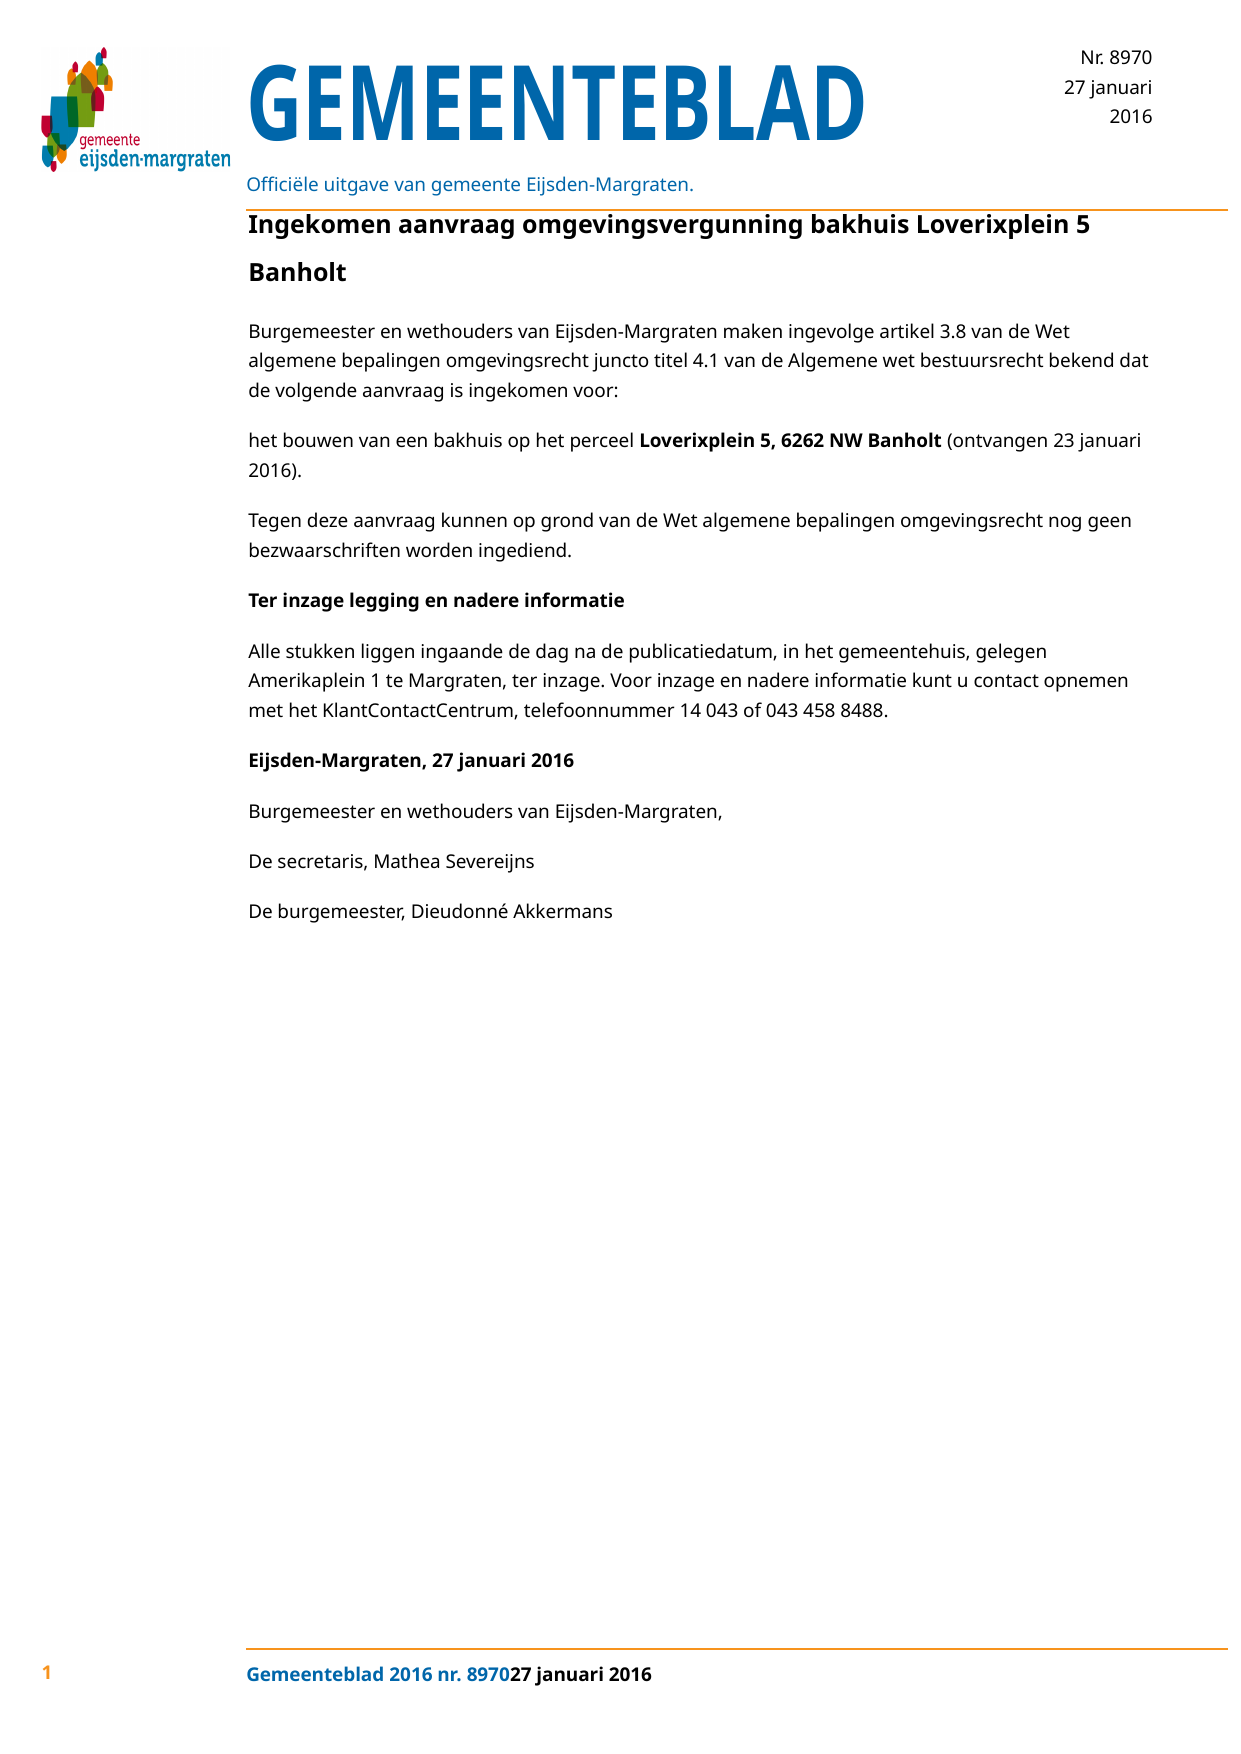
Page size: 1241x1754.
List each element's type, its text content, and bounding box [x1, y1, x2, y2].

text Alle stukken liggen ingaande de dag na de publicatiedatum, in het gemeentehuis, gelegen Amerikaplein 1 te Margraten, ter inzage. Voor inzage en nadere informatie kunt u contact opnemen met het KlantContactCentrum, telefoonnummer 14 043 of 043 458 8488. [248, 638, 1152, 723]
text Tegen deze aanvraag kunnen op grond van de Wet algemene bepalingen omgevingsrecht nog geen bezwaarschriften worden ingediend. [248, 507, 1152, 563]
text De burgemeester, Dieudonné Akkermans [248, 899, 1152, 924]
text het bouwen van een bakhuis op het perceel Loverixplein 5, 6262 NW Banholt (ontvangen 23 januari 2016). [248, 427, 1152, 483]
text Burgemeester en wethouders van Eijsden-Margraten, [248, 798, 1152, 824]
text Ingekomen aanvraag omgevingsvergunning bakhuis Loverixplein 5 Banholt [248, 211, 1152, 288]
text Burgemeester en wethouders van Eijsden-Margraten maken ingevolge artikel 3.8 van de Wet algemene bepalingen omgevingsrecht juncto titel 4.1 van de Algemene wet bestuursrecht bekend dat de volgende aanvraag is ingekomen voor: [248, 318, 1152, 403]
text Eijsden-Margraten, 27 januari 2016 [248, 747, 1152, 773]
text Ter inzage legging en nadere informatie [248, 587, 1152, 613]
picture [41, 47, 231, 172]
text De secretaris, Mathea Severeijns [248, 848, 1152, 874]
